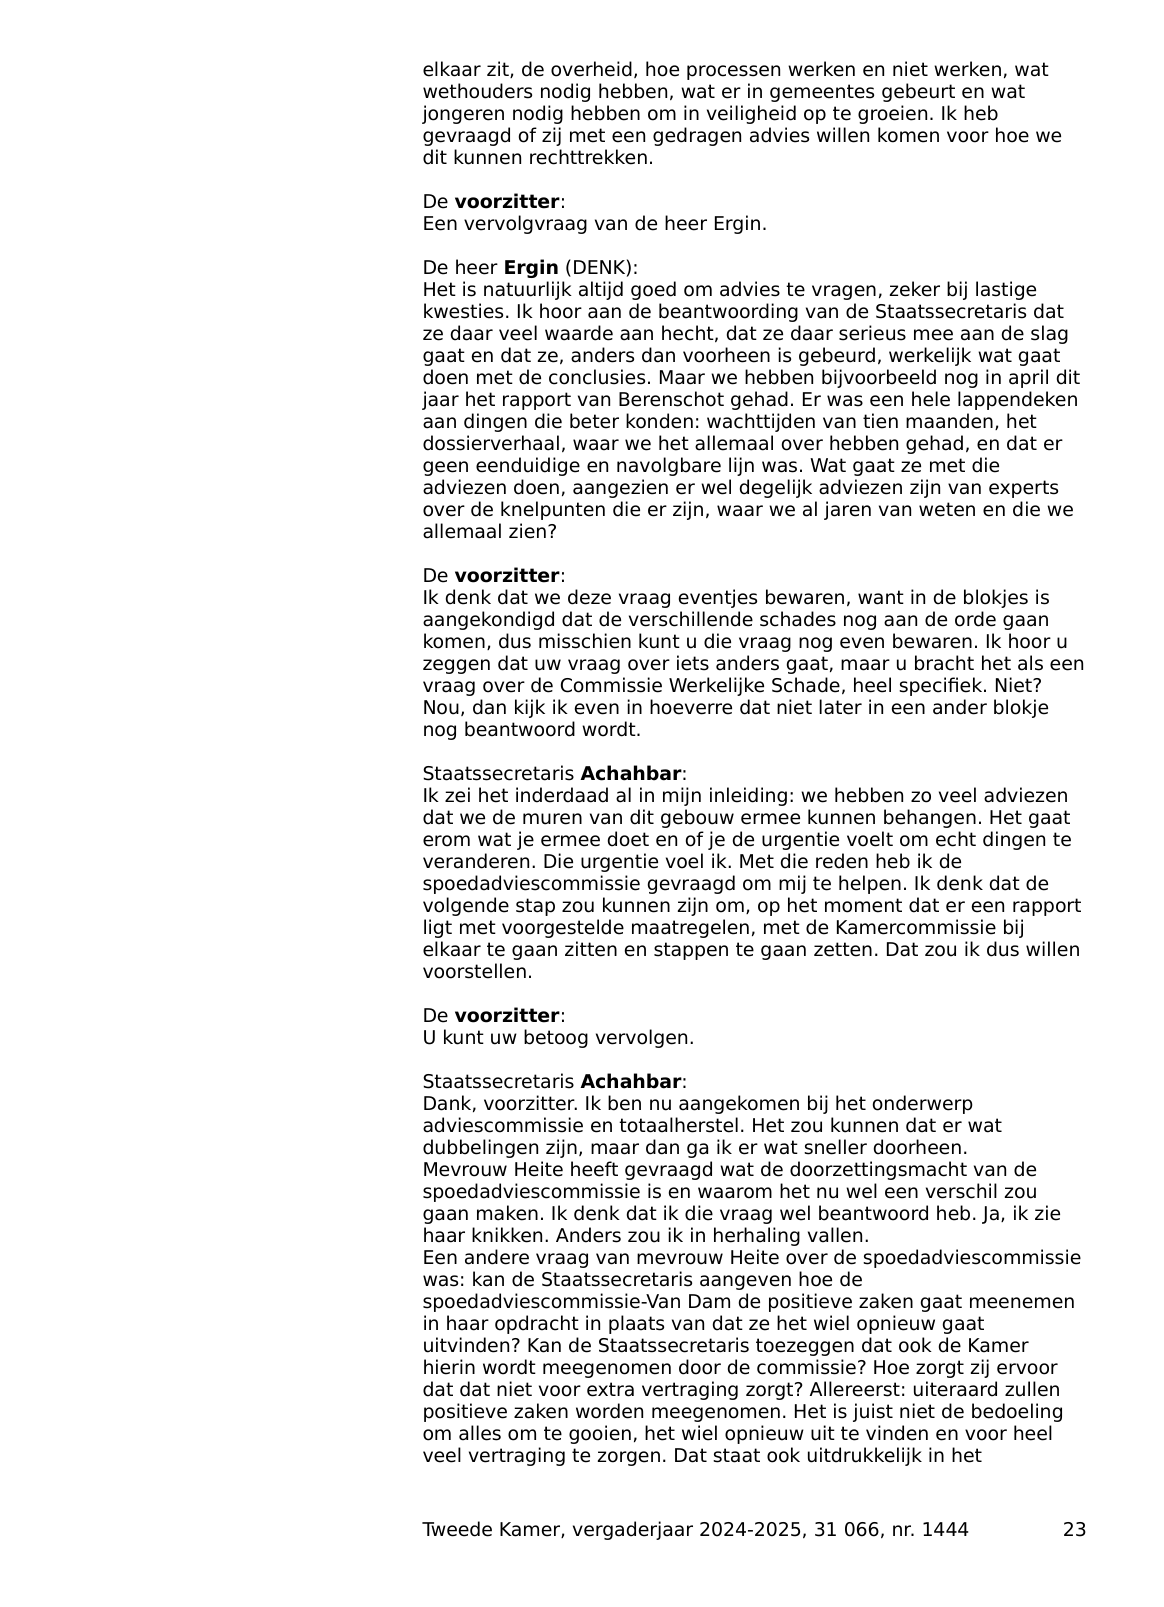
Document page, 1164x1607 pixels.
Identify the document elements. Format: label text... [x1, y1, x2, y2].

text De voorzitter: [422, 565, 1087, 587]
text De voorzitter: [422, 1005, 1087, 1027]
text Staatssecretaris Achahbar: [422, 763, 1087, 785]
text Ik zei het inderdaad al in mijn inleiding: we hebben zo veel adviezen dat we de muren van dit gebouw ermee kunnen behangen. Het gaat erom wat je ermee doet en of je de urgentie voelt om echt dingen te veranderen. Die urgentie voel ik. Met die reden heb ik de spoedadviescommissie gevraagd om mij te helpen. Ik denk dat de volgende stap zou kunnen zijn om, op het moment dat er een rapport ligt met voorgestelde maatregelen, met de Kamercommissie bij elkaar te gaan zitten en stappen te gaan zetten. Dat zou ik dus willen voorstellen. [422, 785, 1087, 983]
text Een andere vraag van mevrouw Heite over de spoedadviescommissie was: kan de Staatssecretaris aangeven hoe de spoedadviescommissie-Van Dam de positieve zaken gaat meenemen in haar opdracht in plaats van dat ze het wiel opnieuw gaat uitvinden? Kan de Staatssecretaris toezeggen dat ook de Kamer hierin wordt meegenomen door de commissie? Hoe zorgt zij ervoor dat dat niet voor extra vertraging zorgt? Allereerst: uiteraard zullen positieve zaken worden meegenomen. Het is juist niet de bedoeling om alles om te gooien, het wiel opnieuw uit te vinden en voor heel veel vertraging te zorgen. Dat staat ook uitdrukkelijk in het [422, 1247, 1087, 1467]
text elkaar zit, de overheid, hoe processen werken en niet werken, wat wethouders nodig hebben, wat er in gemeentes gebeurt en wat jongeren nodig hebben om in veiligheid op te groeien. Ik heb gevraagd of zij met een gedragen advies willen komen voor hoe we dit kunnen rechttrekken. [422, 59, 1087, 169]
text Ik denk dat we deze vraag eventjes bewaren, want in de blokjes is aangekondigd dat de verschillende schades nog aan de orde gaan komen, dus misschien kunt u die vraag nog even bewaren. Ik hoor u zeggen dat uw vraag over iets anders gaat, maar u bracht het als een vraag over de Commissie Werkelijke Schade, heel specifiek. Niet? Nou, dan kijk ik even in hoeverre dat niet later in een ander blokje nog beantwoord wordt. [422, 587, 1087, 741]
text De heer Ergin (DENK): [422, 257, 1087, 279]
text Het is natuurlijk altijd goed om advies te vragen, zeker bij lastige kwesties. Ik hoor aan de beantwoording van de Staatssecretaris dat ze daar veel waarde aan hecht, dat ze daar serieus mee aan de slag gaat en dat ze, anders dan voorheen is gebeurd, werkelijk wat gaat doen met de conclusies. Maar we hebben bijvoorbeeld nog in april dit jaar het rapport van Berenschot gehad. Er was een hele lappendeken aan dingen die beter konden: wachttijden van tien maanden, het dossierverhaal, waar we het allemaal over hebben gehad, en dat er geen eenduidige en navolgbare lijn was. Wat gaat ze met die adviezen doen, aangezien er wel degelijk adviezen zijn van experts over de knelpunten die er zijn, waar we al jaren van weten en die we allemaal zien? [422, 279, 1087, 543]
text Mevrouw Heite heeft gevraagd wat de doorzettingsmacht van de spoedadviescommissie is en waarom het nu wel een verschil zou gaan maken. Ik denk dat ik die vraag wel beantwoord heb. Ja, ik zie haar knikken. Anders zou ik in herhaling vallen. [422, 1159, 1087, 1247]
text Staatssecretaris Achahbar: [422, 1071, 1087, 1093]
text Dank, voorzitter. Ik ben nu aangekomen bij het onderwerp adviescommissie en totaalherstel. Het zou kunnen dat er wat dubbelingen zijn, maar dan ga ik er wat sneller doorheen. [422, 1093, 1087, 1159]
text Een vervolgvraag van de heer Ergin. [422, 213, 1087, 235]
text De voorzitter: [422, 191, 1087, 213]
text U kunt uw betoog vervolgen. [422, 1027, 1087, 1049]
